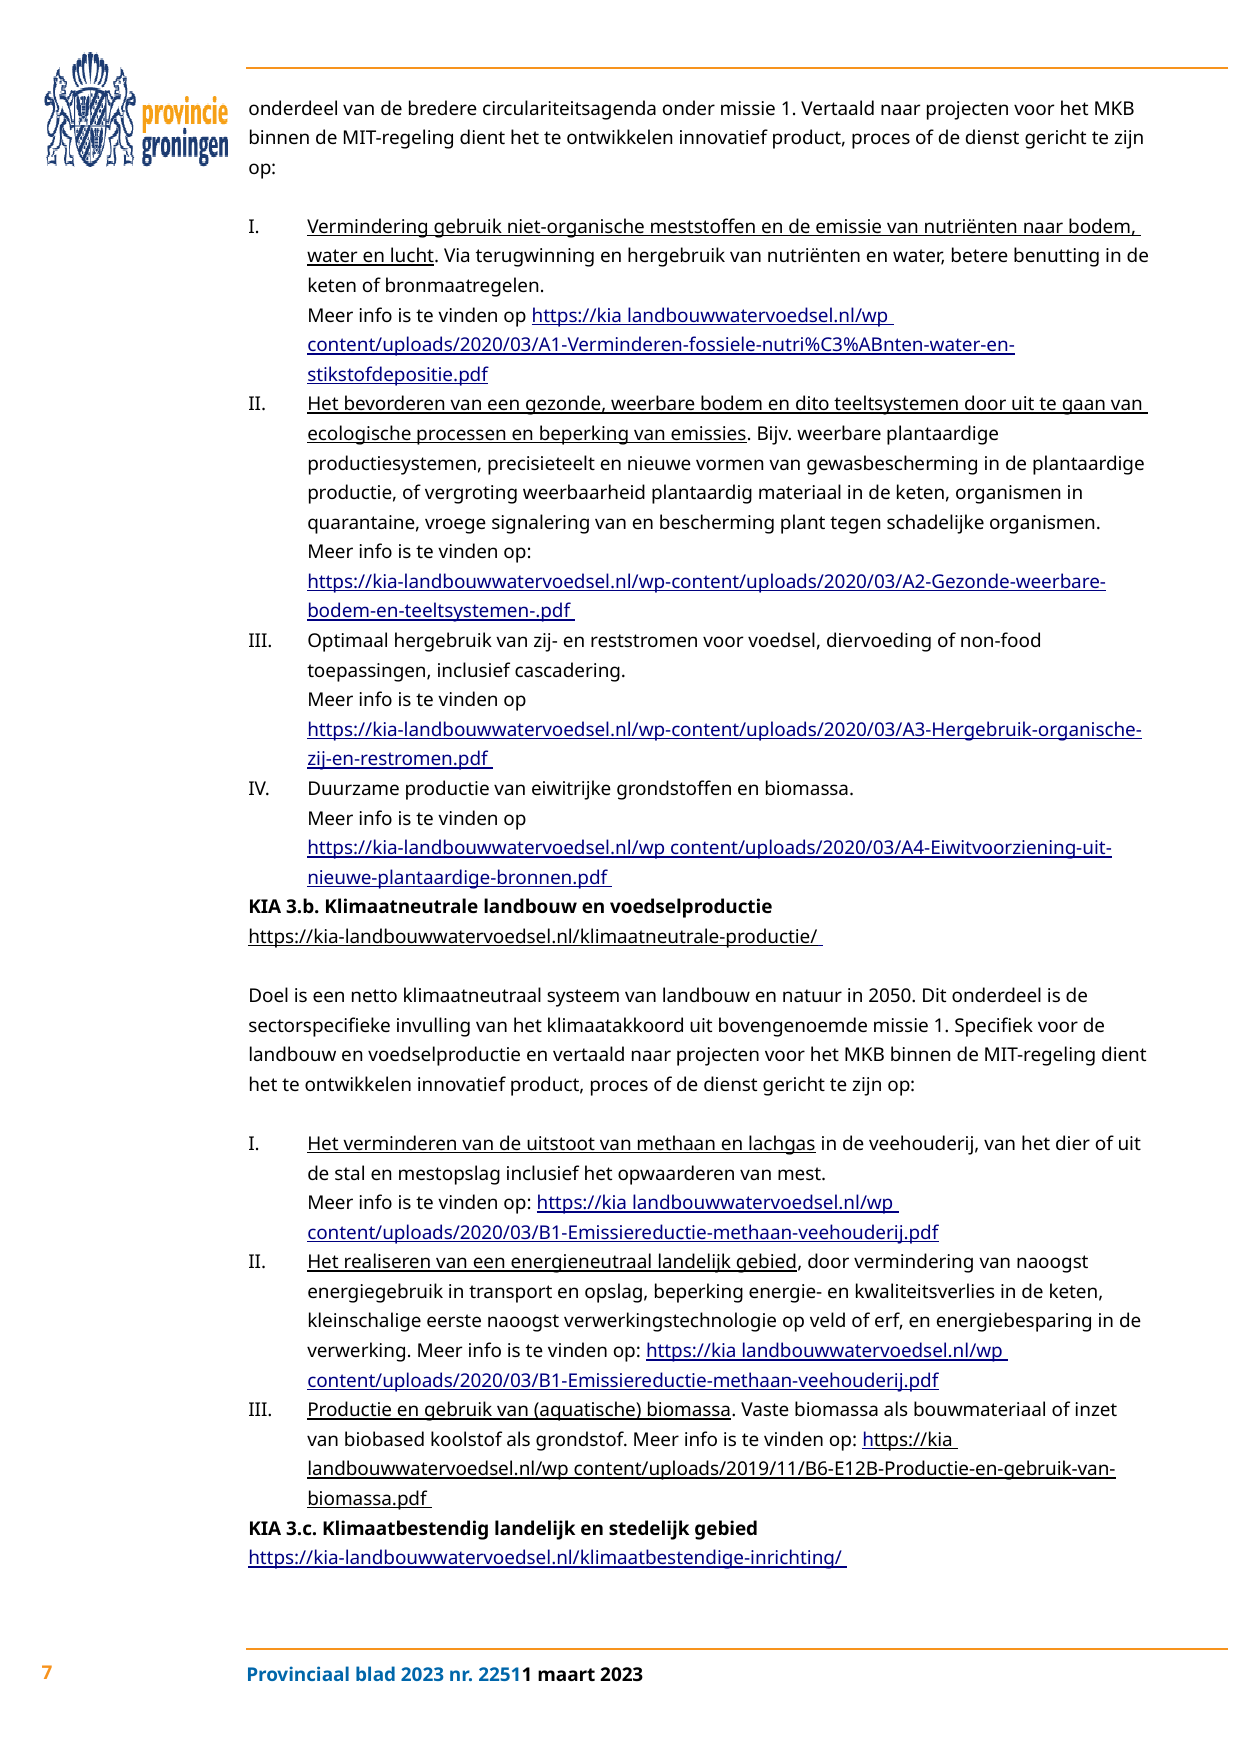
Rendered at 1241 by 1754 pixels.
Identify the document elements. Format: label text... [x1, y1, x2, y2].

list Meer info is te vinden op [248, 805, 1152, 831]
text https://kia-landbouwwatervoedsel.nl/klimaatneutrale-productie/ [248, 923, 1152, 949]
list Meer info is te vinden op [248, 686, 1152, 712]
list https://kia-landbouwwatervoedsel.nl/wp-content/uploads/2020/03/A2-Gezonde-weerbare-bodem-en-teeltsystemen-.pdf [248, 568, 1152, 623]
list Productie en gebruik van (aquatische) biomassa. Vaste biomassa als bouwmateriaal of inzet van biobased koolstof als grondstof. Meer info is te vinden op: https://kia landbouwwatervoedsel.nl/wp content/uploads/2019/11/B6-E12B-Productie-en-gebruik-van-biomassa.pdf [248, 1396, 1152, 1511]
list Optimaal hergebruik van zij- en reststromen voor voedsel, diervoeding of non-food toepassingen, inclusief cascadering. [248, 627, 1152, 683]
list Het bevorderen van een gezonde, weerbare bodem en dito teeltsystemen door uit te gaan van ecologische processen en beperking van emissies. Bijv. weerbare plantaardige productiesystemen, precisieteelt en nieuwe vormen van gewasbescherming in de plantaardige productie, of vergroting weerbaarheid plantaardig materiaal in de keten, organismen in quarantaine, vroege signalering van en bescherming plant tegen schadelijke organismen. [248, 391, 1152, 535]
text onderdeel van de bredere circulariteitsagenda onder missie 1. Vertaald naar projecten voor het MKB binnen de MIT-regeling dient het te ontwikkelen innovatief product, proces of de dienst gericht te zijn op: [248, 95, 1152, 180]
list https://kia-landbouwwatervoedsel.nl/wp content/uploads/2020/03/A4-Eiwitvoorziening-uit-nieuwe-plantaardige-bronnen.pdf [248, 834, 1152, 890]
list Meer info is te vinden op: [248, 538, 1152, 564]
list Meer info is te vinden op https://kia landbouwwatervoedsel.nl/wp content/uploads/2020/03/A1-Verminderen-fossiele-nutri%C3%ABnten-water-en-stikstofdepositie.pdf [248, 302, 1152, 387]
list Duurzame productie van eiwitrijke grondstoffen en biomassa. [248, 775, 1152, 801]
list Meer info is te vinden op: https://kia landbouwwatervoedsel.nl/wp content/uploads/2020/03/B1-Emissiereductie-methaan-veehouderij.pdf [248, 1189, 1152, 1245]
list Het verminderen van de uitstoot van methaan en lachgas in de veehouderij, van het dier of uit de stal en mestopslag inclusief het opwaarderen van mest. [248, 1130, 1152, 1186]
list Vermindering gebruik niet-organische meststoffen en de emissie van nutriënten naar bodem, water en lucht. Via terugwinning en hergebruik van nutriënten en water, betere benutting in de keten of bronmaatregelen. [248, 213, 1152, 298]
text https://kia-landbouwwatervoedsel.nl/klimaatbestendige-inrichting/ [248, 1544, 1152, 1570]
list https://kia-landbouwwatervoedsel.nl/wp-content/uploads/2020/03/A3-Hergebruik-organische-zij-en-restromen.pdf [248, 716, 1152, 771]
picture [41, 47, 231, 172]
text Doel is een netto klimaatneutraal systeem van landbouw en natuur in 2050. Dit onderdeel is de sectorspecifieke invulling van het klimaatakkoord uit bovengenoemde missie 1. Specifiek voor de landbouw en voedselproductie en vertaald naar projecten voor het MKB binnen de MIT-regeling dient het te ontwikkelen innovatief product, proces of de dienst gericht te zijn op: [248, 982, 1152, 1097]
list Het realiseren van een energieneutraal landelijk gebied, door vermindering van naoogst energiegebruik in transport en opslag, beperking energie- en kwaliteitsverlies in de keten, kleinschalige eerste naoogst verwerkingstechnologie op veld of erf, en energiebesparing in de verwerking. Meer info is te vinden op: https://kia landbouwwatervoedsel.nl/wp content/uploads/2020/03/B1-Emissiereductie-methaan-veehouderij.pdf [248, 1248, 1152, 1393]
text KIA 3.b. Klimaatneutrale landbouw en voedselproductie [248, 893, 1152, 919]
text KIA 3.c. Klimaatbestendig landelijk en stedelijk gebied [248, 1515, 1152, 1541]
